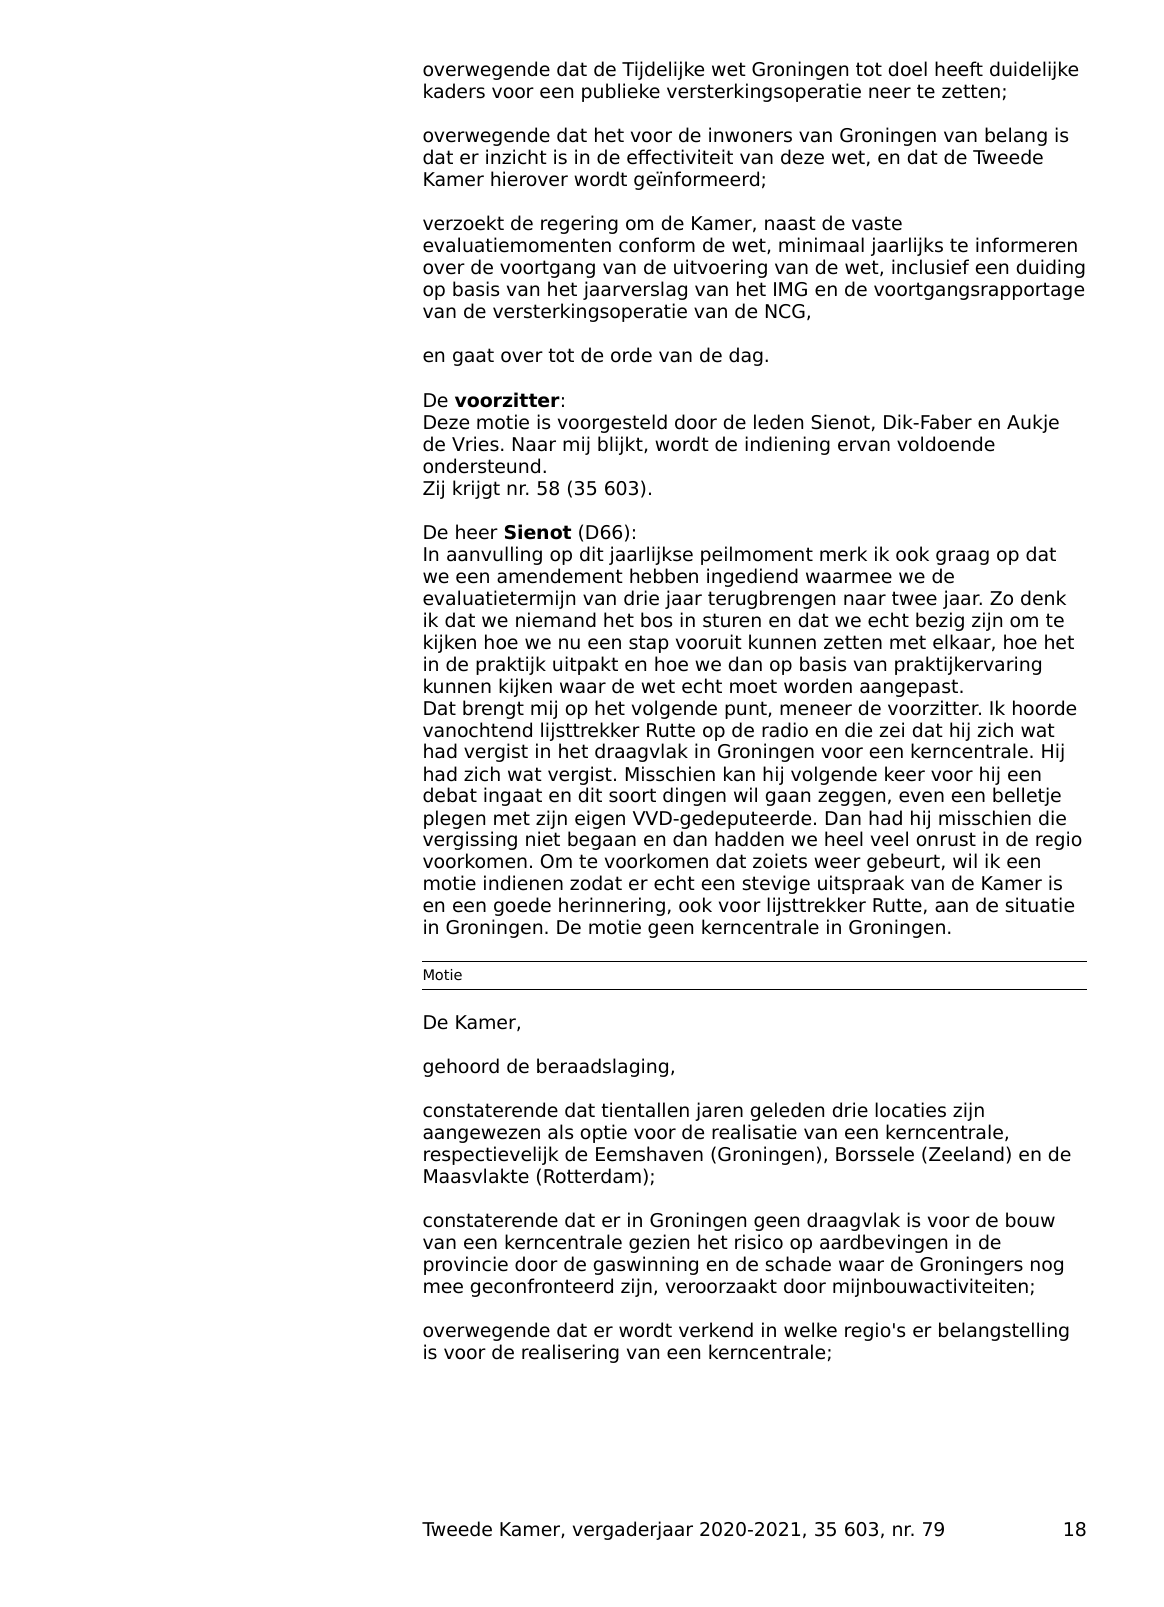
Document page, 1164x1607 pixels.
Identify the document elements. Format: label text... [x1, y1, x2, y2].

text De voorzitter: [422, 389, 1087, 412]
table_header Motie [422, 962, 1087, 988]
text Deze motie is voorgesteld door de leden Sienot, Dik-Faber en Aukje de Vries. Naar mij blijkt, wordt de indiening ervan voldoende ondersteund. [422, 412, 1087, 477]
text De heer Sienot (D66): [422, 522, 1087, 544]
text constaterende dat tientallen jaren geleden drie locaties zijn aangewezen als optie voor de realisatie van een kerncentrale, respectievelijk de Eemshaven (Groningen), Borssele (Zeeland) en de Maasvlakte (Rotterdam); [422, 1100, 1087, 1188]
text constaterende dat er in Groningen geen draagvlak is voor de bouw van een kerncentrale gezien het risico op aardbevingen in de provincie door de gaswinning en de schade waar de Groningers nog mee geconfronteerd zijn, veroorzaakt door mijnbouwactiviteiten; [422, 1210, 1087, 1298]
text gehoord de beraadslaging, [422, 1056, 1087, 1078]
text overwegende dat er wordt verkend in welke regio's er belangstelling is voor de realisering van een kerncentrale; [422, 1320, 1087, 1364]
text overwegende dat het voor de inwoners van Groningen van belang is dat er inzicht is in de effectiviteit van deze wet, en dat de Tweede Kamer hierover wordt geïnformeerd; [422, 125, 1087, 191]
text De Kamer, [422, 1012, 1087, 1034]
text overwegende dat de Tijdelijke wet Groningen tot doel heeft duidelijke kaders voor een publieke versterkingsoperatie neer te zetten; [422, 59, 1087, 103]
text In aanvulling op dit jaarlijkse peilmoment merk ik ook graag op dat we een amendement hebben ingediend waarmee we de evaluatietermijn van drie jaar terugbrengen naar twee jaar. Zo denk ik dat we niemand het bos in sturen en dat we echt bezig zijn om te kijken hoe we nu een stap vooruit kunnen zetten met elkaar, hoe het in de praktijk uitpakt en hoe we dan op basis van praktijkervaring kunnen kijken waar de wet echt moet worden aangepast. [422, 544, 1087, 697]
text Dat brengt mij op het volgende punt, meneer de voorzitter. Ik hoorde vanochtend lijsttrekker Rutte op de radio en die zei dat hij zich wat had vergist in het draagvlak in Groningen voor een kerncentrale. Hij had zich wat vergist. Misschien kan hij volgende keer voor hij een debat ingaat en dit soort dingen wil gaan zeggen, even een belletje plegen met zijn eigen VVD-gedeputeerde. Dan had hij misschien die vergissing niet begaan en dan hadden we heel veel onrust in de regio voorkomen. Om te voorkomen dat zoiets weer gebeurt, wil ik een motie indienen zodat er echt een stevige uitspraak van de Kamer is en een goede herinnering, ook voor lijsttrekker Rutte, aan de situatie in Groningen. De motie geen kerncentrale in Groningen. [422, 697, 1087, 939]
text verzoekt de regering om de Kamer, naast de vaste evaluatiemomenten conform de wet, minimaal jaarlijks te informeren over de voortgang van de uitvoering van de wet, inclusief een duiding op basis van het jaarverslag van het IMG en de voortgangsrapportage van de versterkingsoperatie van de NCG, [422, 213, 1087, 323]
text en gaat over tot de orde van de dag. [422, 345, 1087, 367]
text Zij krijgt nr. 58 (35 603). [422, 477, 1087, 499]
